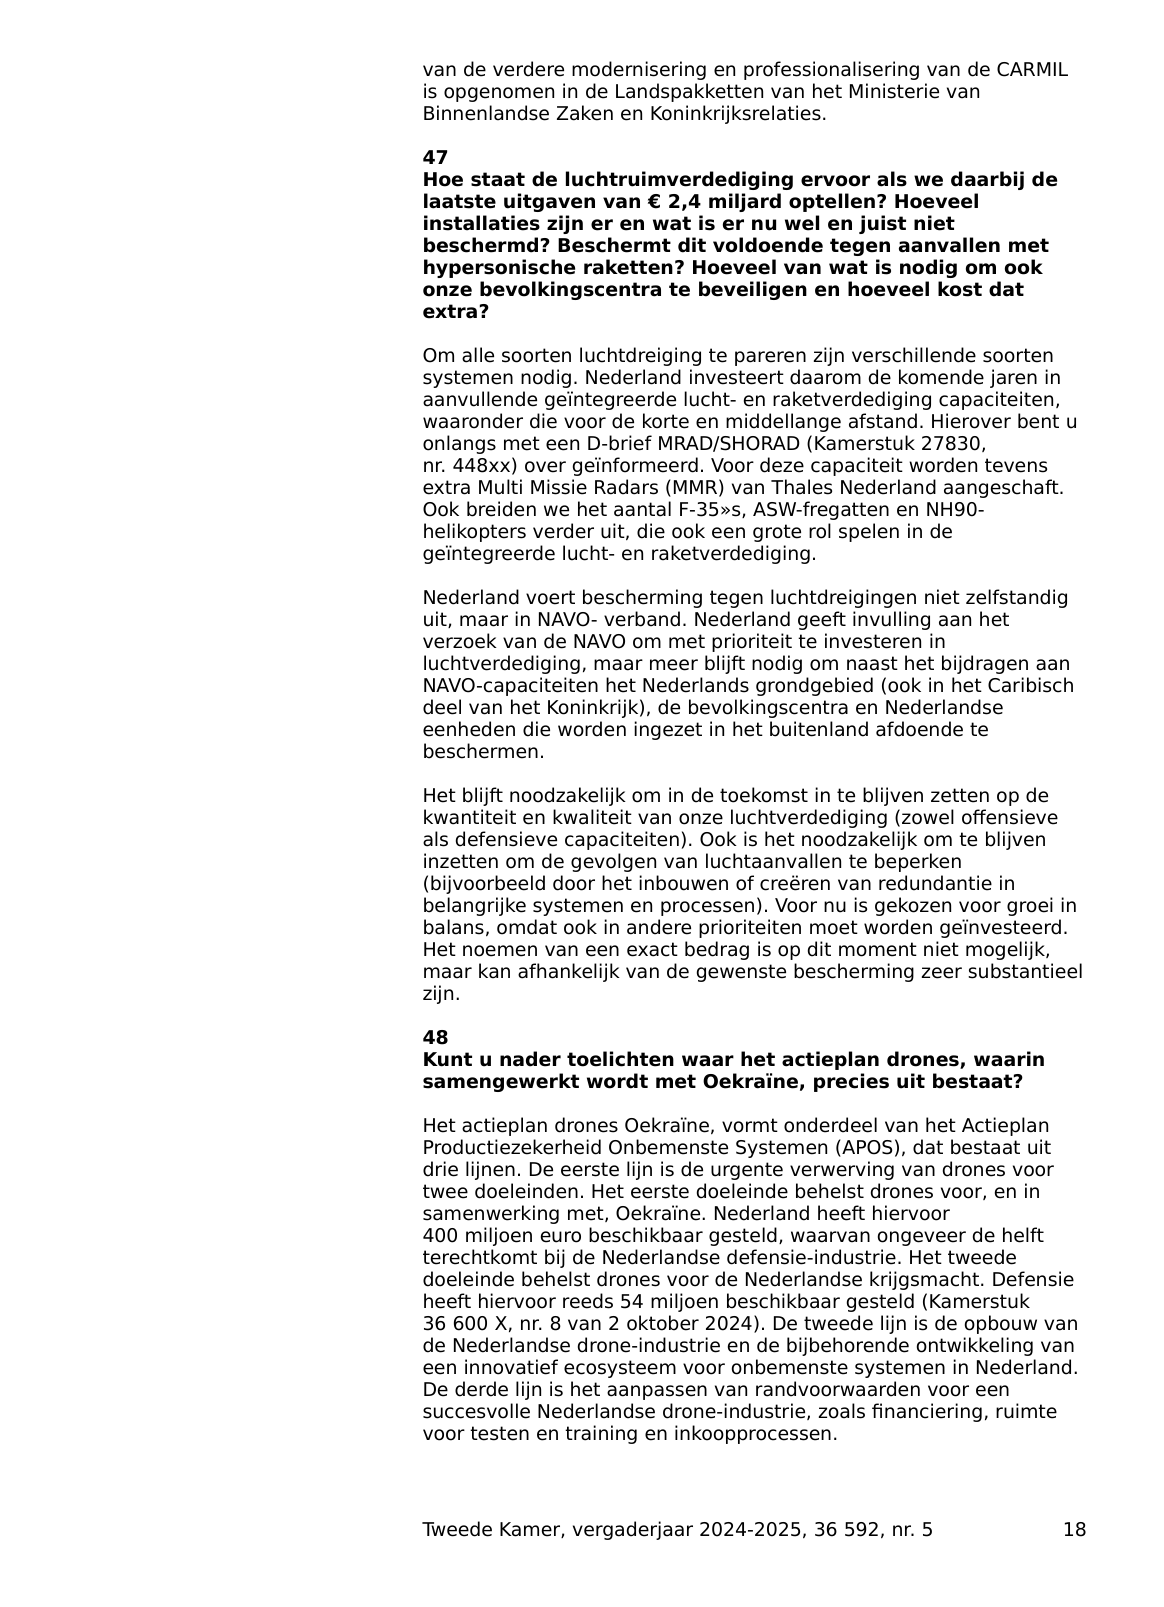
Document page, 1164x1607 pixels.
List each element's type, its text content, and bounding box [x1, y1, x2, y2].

text Nederland voert bescherming tegen luchtdreigingen niet zelfstandig uit, maar in NAVO- verband. Nederland geeft invulling aan het verzoek van de NAVO om met prioriteit te investeren in luchtverdediging, maar meer blijft nodig om naast het bijdragen aan NAVO-capaciteiten het Nederlands grondgebied (ook in het Caribisch deel van het Koninkrijk), de bevolkingscentra en Nederlandse eenheden die worden ingezet in het buitenland afdoende te beschermen. [422, 587, 1087, 763]
text van de verdere modernisering en professionalisering van de CARMIL is opgenomen in de Landspakketten van het Ministerie van Binnenlandse Zaken en Koninkrijksrelaties. [422, 59, 1087, 125]
text 47 [422, 147, 1087, 169]
text Het blijft noodzakelijk om in de toekomst in te blijven zetten op de kwantiteit en kwaliteit van onze luchtverdediging (zowel offensieve als defensieve capaciteiten). Ook is het noodzakelijk om te blijven inzetten om de gevolgen van luchtaanvallen te beperken (bijvoorbeeld door het inbouwen of creëren van redundantie in belangrijke systemen en processen). Voor nu is gekozen voor groei in balans, omdat ook in andere prioriteiten moet worden geïnvesteerd. Het noemen van een exact bedrag is op dit moment niet mogelijk, maar kan afhankelijk van de gewenste bescherming zeer substantieel zijn. [422, 785, 1087, 1005]
text Kunt u nader toelichten waar het actieplan drones, waarin samengewerkt wordt met Oekraïne, precies uit bestaat? [422, 1049, 1087, 1093]
text Om alle soorten luchtdreiging te pareren zijn verschillende soorten systemen nodig. Nederland investeert daarom de komende jaren in aanvullende geïntegreerde lucht- en raketverdediging capaciteiten, waaronder die voor de korte en middellange afstand. Hierover bent u onlangs met een D-brief MRAD/SHORAD (Kamerstuk 27830, nr. 448xx) over geïnformeerd. Voor deze capaciteit worden tevens extra Multi Missie Radars (MMR) van Thales Nederland aangeschaft. Ook breiden we het aantal F-35»s, ASW-fregatten en NH90-helikopters verder uit, die ook een grote rol spelen in de geïntegreerde lucht- en raketverdediging. [422, 345, 1087, 565]
text 48 [422, 1027, 1087, 1049]
text Het actieplan drones Oekraïne, vormt onderdeel van het Actieplan Productiezekerheid Onbemenste Systemen (APOS), dat bestaat uit drie lijnen. De eerste lijn is de urgente verwerving van drones voor twee doeleinden. Het eerste doeleinde behelst drones voor, en in samenwerking met, Oekraïne. Nederland heeft hiervoor 400 miljoen euro beschikbaar gesteld, waarvan ongeveer de helft terechtkomt bij de Nederlandse defensie-industrie. Het tweede doeleinde behelst drones voor de Nederlandse krijgsmacht. Defensie heeft hiervoor reeds 54 miljoen beschikbaar gesteld (Kamerstuk 36 600 X, nr. 8 van 2 oktober 2024). De tweede lijn is de opbouw van de Nederlandse drone-industrie en de bijbehorende ontwikkeling van een innovatief ecosysteem voor onbemenste systemen in Nederland. De derde lijn is het aanpassen van randvoorwaarden voor een succesvolle Nederlandse drone-industrie, zoals financiering, ruimte voor testen en training en inkoopprocessen. [422, 1115, 1087, 1445]
text Hoe staat de luchtruimverdediging ervoor als we daarbij de laatste uitgaven van € 2,4 miljard optellen? Hoeveel installaties zijn er en wat is er nu wel en juist niet beschermd? Beschermt dit voldoende tegen aanvallen met hypersonische raketten? Hoeveel van wat is nodig om ook onze bevolkingscentra te beveiligen en hoeveel kost dat extra? [422, 169, 1087, 323]
